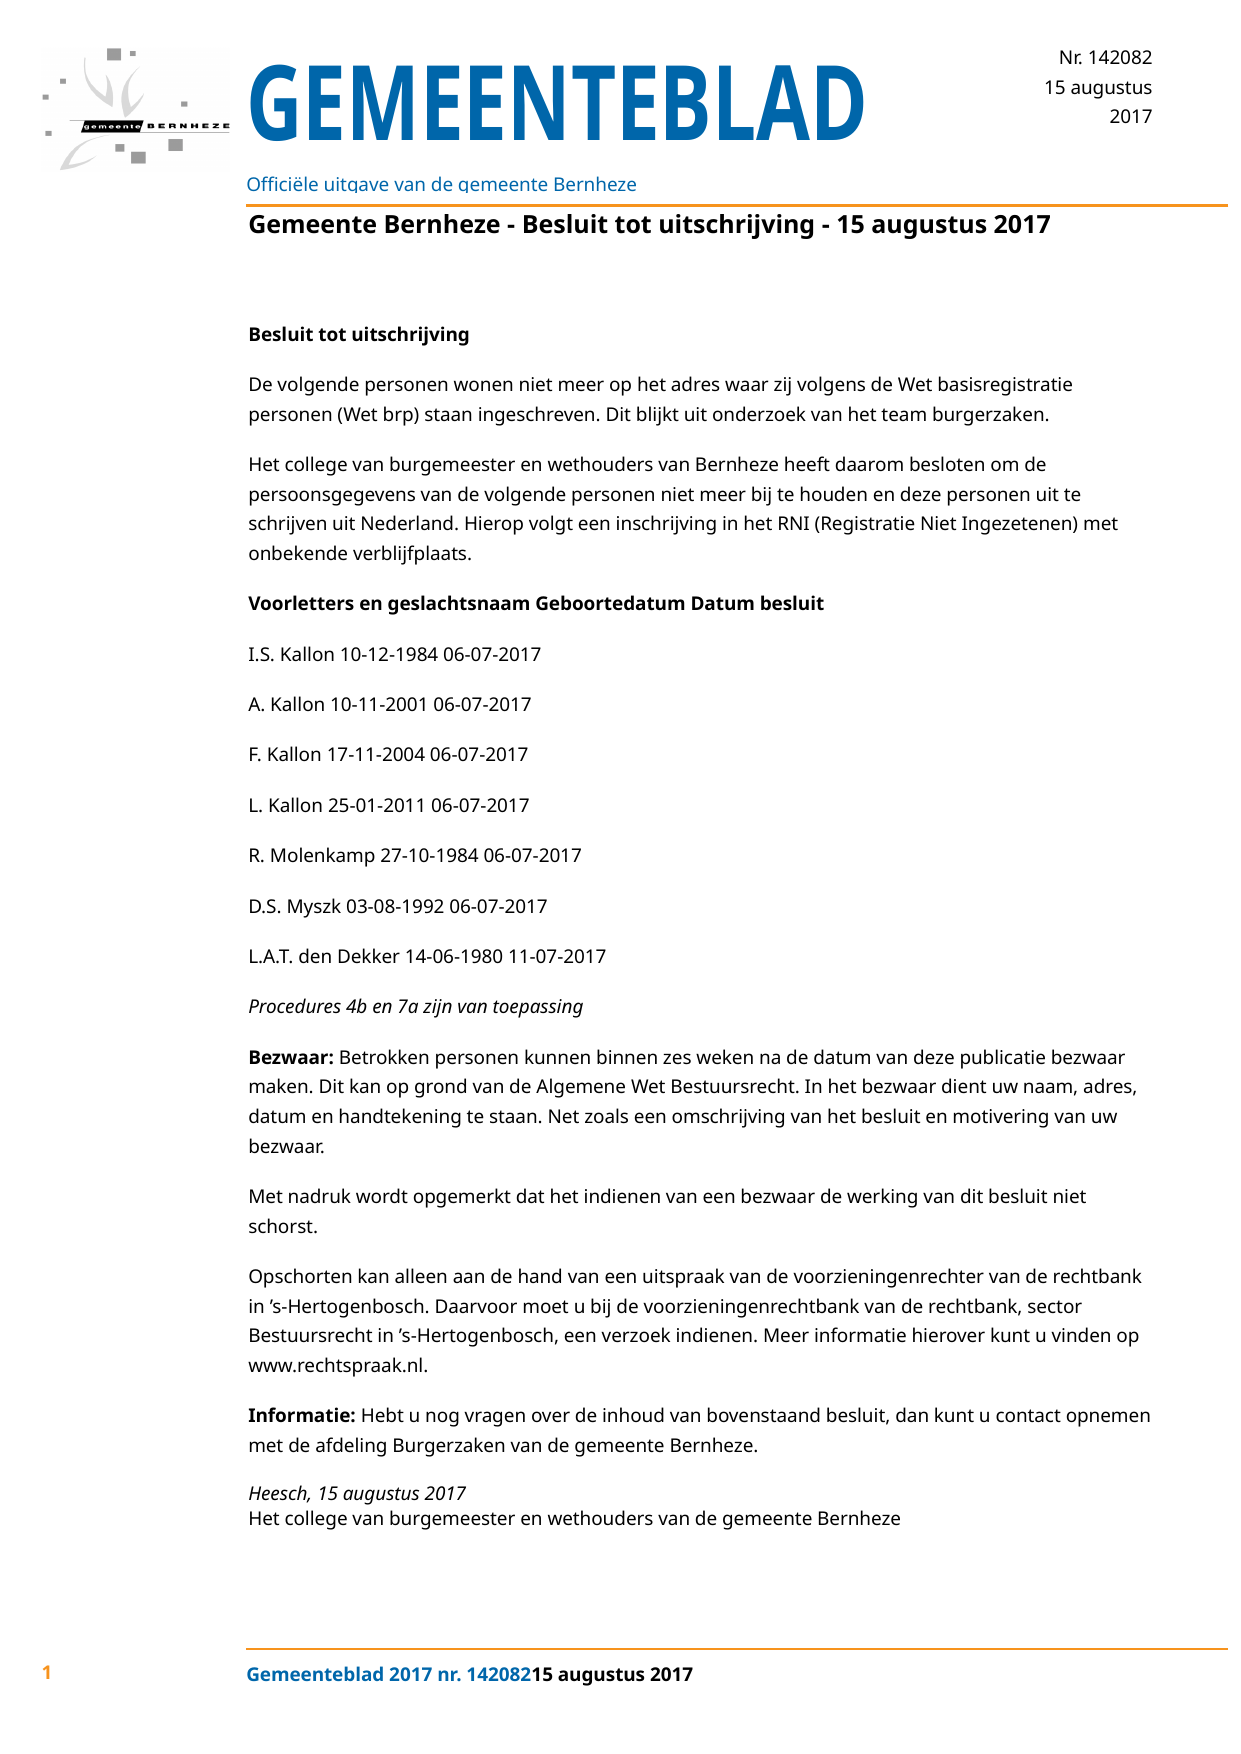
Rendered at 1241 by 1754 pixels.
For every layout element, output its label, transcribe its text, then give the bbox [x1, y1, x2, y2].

text Het college van burgemeester en wethouders van de gemeente Bernheze [248, 1506, 1152, 1531]
text A. Kallon 10-11-2001 06-07-2017 [248, 691, 1152, 717]
text Heesch, 15 augustus 2017 [248, 1480, 1152, 1506]
text Informatie: Hebt u nog vragen over de inhoud van bovenstaand besluit, dan kunt u contact opnemen met de afdeling Burgerzaken van de gemeente Bernheze. [248, 1402, 1152, 1458]
text Met nadruk wordt opgemerkt dat het indienen van een bezwaar de werking van dit besluit niet schorst. [248, 1183, 1152, 1238]
text L.A.T. den Dekker 14-06-1980 11-07-2017 [248, 943, 1152, 969]
text R. Molenkamp 27-10-1984 06-07-2017 [248, 842, 1152, 868]
text Het college van burgemeester en wethouders van Bernheze heeft daarom besloten om de persoonsgegevens van de volgende personen niet meer bij te houden en deze personen uit te schrijven uit Nederland. Hierop volgt een inschrijving in het RNI (Registratie Niet Ingezetenen) met onbekende verblijfplaats. [248, 451, 1152, 566]
text Gemeente Bernheze - Besluit tot uitschrijving - 15 augustus 2017 [248, 207, 1152, 241]
text Bezwaar: Betrokken personen kunnen binnen zes weken na de datum van deze publicatie bezwaar maken. Dit kan op grond van de Algemene Wet Bestuursrecht. In het bezwaar dient uw naam, adres, datum en handtekening te staan. Net zoals een omschrijving van het besluit en motivering van uw bezwaar. [248, 1044, 1152, 1158]
text Voorletters en geslachtsnaam Geboortedatum Datum besluit [248, 590, 1152, 616]
text D.S. Myszk 03-08-1992 06-07-2017 [248, 893, 1152, 918]
text I.S. Kallon 10-12-1984 06-07-2017 [248, 641, 1152, 666]
text Opschorten kan alleen aan de hand van een uitspraak van de voorzieningenrechter van de rechtbank in ’s-Hertogenbosch. Daarvoor moet u bij de voorzieningenrechtbank van de rechtbank, sector Bestuursrecht in ’s-Hertogenbosch, een verzoek indienen. Meer informatie hierover kunt u vinden op www.rechtspraak.nl. [248, 1263, 1152, 1378]
text Besluit tot uitschrijving [248, 321, 1152, 346]
text F. Kallon 17-11-2004 06-07-2017 [248, 742, 1152, 767]
text L. Kallon 25-01-2011 06-07-2017 [248, 792, 1152, 818]
text De volgende personen wonen niet meer op het adres waar zij volgens de Wet basisregistratie personen (Wet brp) staan ingeschreven. Dit blijkt uit onderzoek van het team burgerzaken. [248, 371, 1152, 426]
text Procedures 4b en 7a zijn van toepassing [248, 994, 1152, 1019]
picture [41, 47, 231, 172]
